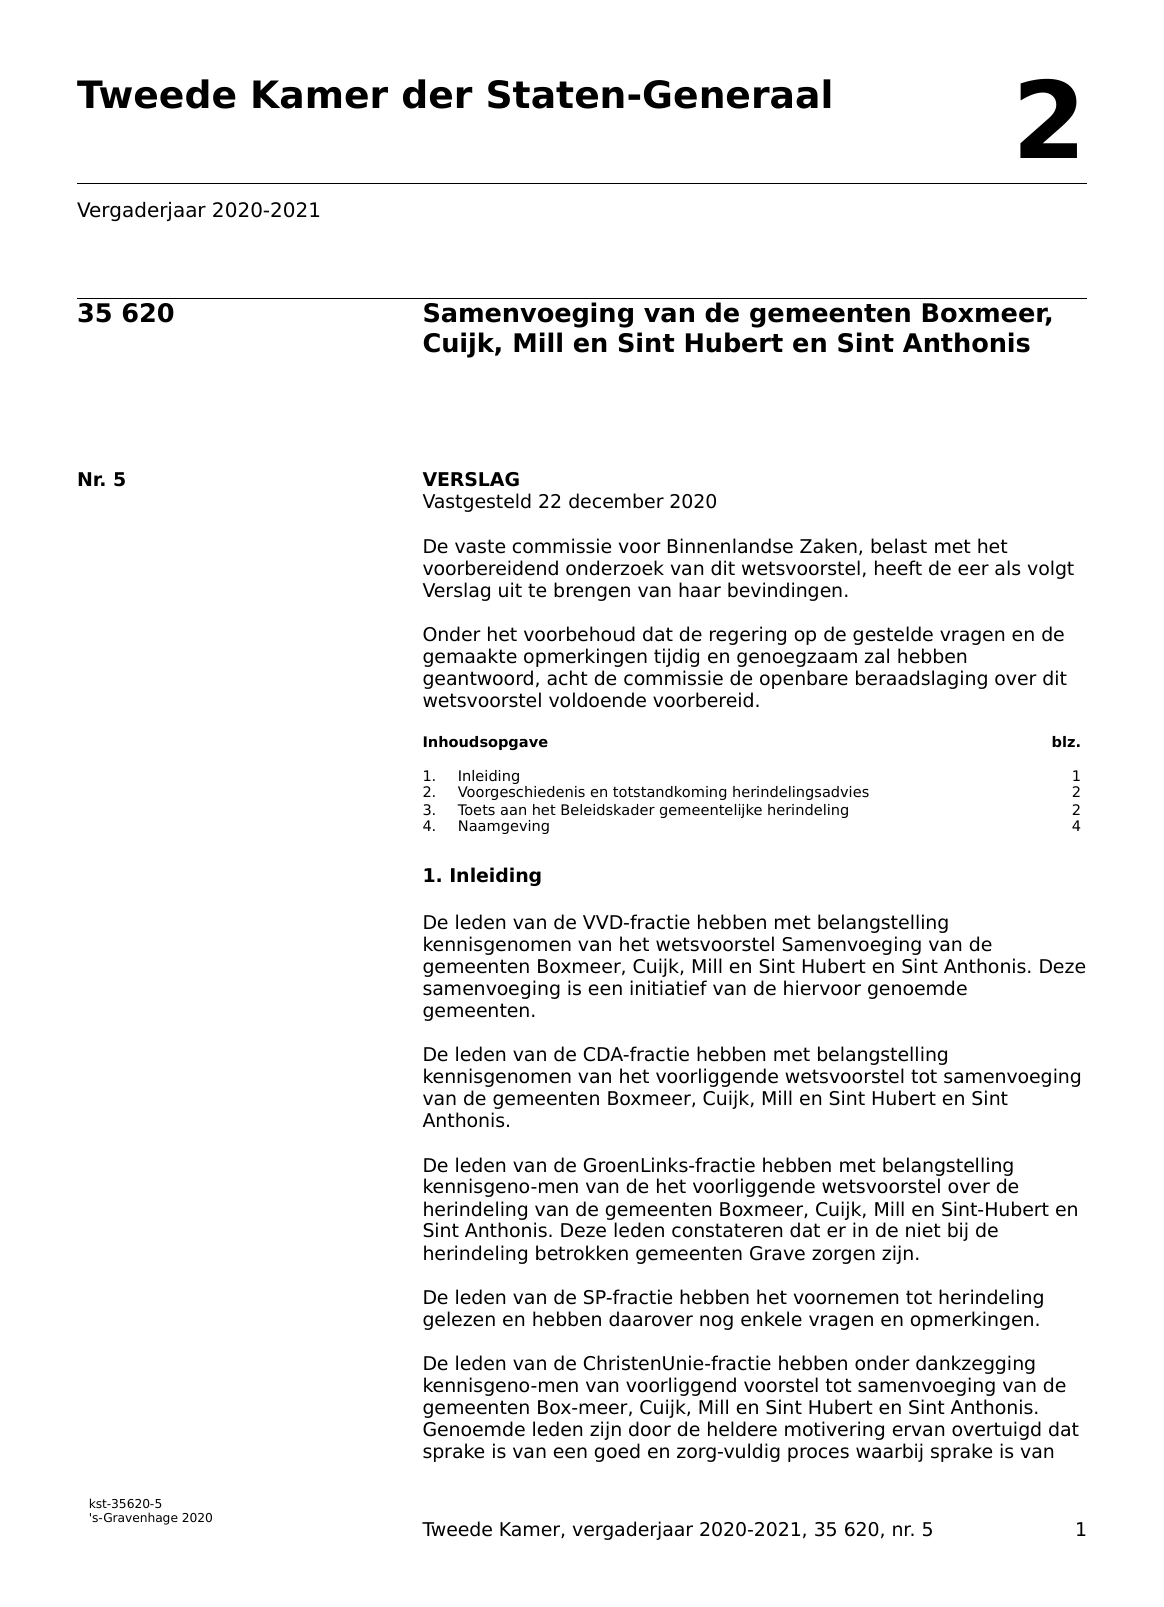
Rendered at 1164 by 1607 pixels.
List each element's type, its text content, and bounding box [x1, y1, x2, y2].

table_cell Inleiding [452, 768, 1028, 784]
subtitle 1. Inleiding [422, 865, 1087, 887]
table_cell 2 [1028, 784, 1087, 801]
table_cell 3. [422, 801, 452, 818]
table_header Inhoudsopgave [422, 734, 1028, 750]
table_cell 1. [422, 768, 452, 784]
table_cell 2. [422, 784, 452, 801]
text De leden van de VVD-fractie hebben met belangstelling kennisgenomen van het wetsvoorstel Samenvoeging van de gemeenten Boxmeer, Cuijk, Mill en Sint Hubert en Sint Anthonis. Deze samenvoeging is een initiatief van de hiervoor genoemde gemeenten. [422, 912, 1087, 1022]
table_header blz. [1028, 734, 1087, 750]
table_cell [1028, 750, 1087, 767]
text De leden van de GroenLinks-fractie hebben met belangstelling kennisgeno-men van de het voorliggende wetsvoorstel over de herindeling van de gemeenten Boxmeer, Cuijk, Mill en Sint-Hubert en Sint Anthonis. Deze leden constateren dat er in de niet bij de herindeling betrokken gemeenten Grave zorgen zijn. [422, 1154, 1087, 1264]
table_cell Toets aan het Beleidskader gemeentelijke herindeling [452, 801, 1028, 818]
text De vaste commissie voor Binnenlandse Zaken, belast met het voorbereidend onderzoek van dit wetsvoorstel, heeft de eer als volgt Verslag uit te brengen van haar bevindingen. [422, 536, 1087, 601]
table_cell Voorgeschiedenis en totstandkoming herindelingsadvies [452, 784, 1028, 801]
table_cell 1 [1028, 768, 1087, 784]
text Vastgesteld 22 december 2020 [422, 491, 1087, 513]
table_cell 4 [1028, 818, 1087, 835]
text De leden van de SP-fractie hebben het voornemen tot herindeling gelezen en hebben daarover nog enkele vragen en opmerkingen. [422, 1287, 1087, 1331]
table_header Tweede Kamer der Staten-Generaal [77, 59, 886, 183]
table_header 2 [886, 59, 1087, 183]
text De leden van de CDA-fractie hebben met belangstelling kennisgenomen van het voorliggende wetsvoorstel tot samenvoeging van de gemeenten Boxmeer, Cuijk, Mill en Sint Hubert en Sint Anthonis. [422, 1044, 1087, 1132]
table_cell Vergaderjaar 2020-2021 [77, 184, 1087, 298]
text kst-35620-5 [88, 1497, 323, 1511]
subtitle 35 620 Samenvoeging van de gemeenten Boxmeer, Cuijk, Mill en Sint Hubert en Sint Anthonis [77, 299, 1087, 358]
table_cell 2 [1028, 801, 1087, 818]
table_cell 4. [422, 818, 452, 835]
table_cell [422, 750, 452, 767]
table_cell Naamgeving [452, 818, 1028, 835]
text Onder het voorbehoud dat de regering op de gestelde vragen en de gemaakte opmerkingen tijdig en genoegzaam zal hebben geantwoord, acht de commissie de openbare beraadslaging over dit wetsvoorstel voldoende voorbereid. [422, 624, 1087, 712]
table_cell [452, 750, 1028, 767]
text De leden van de ChristenUnie-fractie hebben onder dankzegging kennisgeno-men van voorliggend voorstel tot samenvoeging van de gemeenten Box-meer, Cuijk, Mill en Sint Hubert en Sint Anthonis. Genoemde leden zijn door de heldere motivering ervan overtuigd dat sprake is van een goed en zorg-vuldig proces waarbij sprake is van [422, 1353, 1087, 1463]
subtitle Nr. 5 VERSLAG [77, 469, 1087, 491]
text 's-Gravenhage 2020 [88, 1511, 323, 1525]
